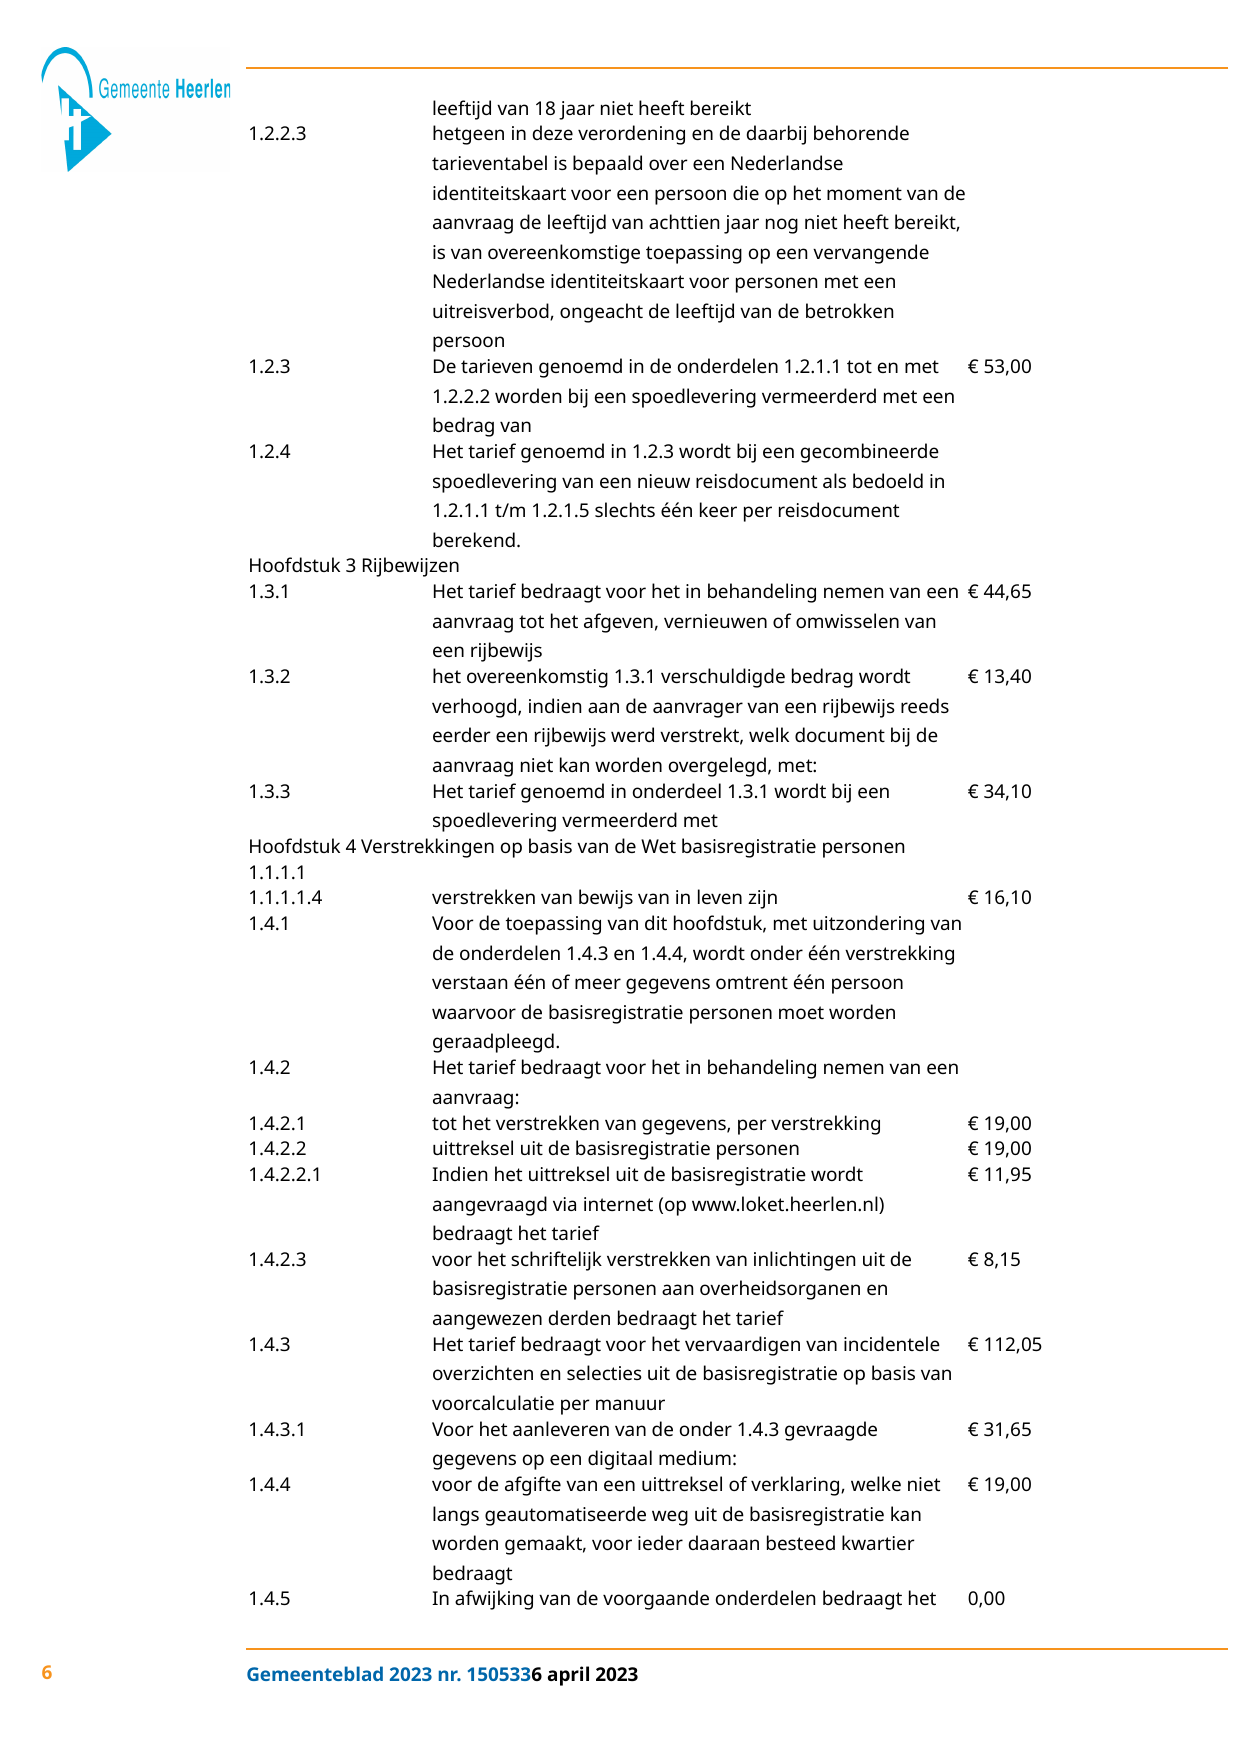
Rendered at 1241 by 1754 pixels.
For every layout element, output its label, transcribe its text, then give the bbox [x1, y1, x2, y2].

table_cell Voor het aanleveren van de onder 1.4.3 gevraagde gegevens op een digitaal medium: [432, 1416, 968, 1471]
table_cell 1.2.2.3 [248, 121, 432, 353]
table_cell 1.3.2 [248, 663, 432, 778]
table_cell 1.4.3.1 [248, 1416, 432, 1471]
table_cell [968, 910, 1152, 1054]
table_cell Hoofdstuk 4 Verstrekkingen op basis van de Wet basisregistratie personen [248, 833, 1152, 859]
table_cell € 53,00 [968, 353, 1152, 438]
table_cell 1.4.2 [248, 1054, 432, 1110]
table_cell € 19,00 [968, 1471, 1152, 1586]
table_cell € 19,00 [968, 1110, 1152, 1135]
table_cell het overeenkomstig 1.3.1 verschuldigde bedrag wordt verhoogd, indien aan de aanvrager van een rijbewijs reeds eerder een rijbewijs werd verstrekt, welk document bij de aanvraag niet kan worden overgelegd, met: [432, 663, 968, 778]
table_cell De tarieven genoemd in de onderdelen 1.2.1.1 tot en met 1.2.2.2 worden bij een spoedlevering vermeerderd met een bedrag van [432, 353, 968, 438]
table_cell 1.4.3 [248, 1331, 432, 1416]
table_cell In afwijking van de voorgaande onderdelen bedraagt het [432, 1586, 968, 1611]
table_cell [968, 95, 1152, 121]
table_cell 1.4.2.3 [248, 1246, 432, 1331]
table_cell [968, 121, 1152, 353]
table_cell € 11,95 [968, 1161, 1152, 1246]
table_cell Het tarief bedraagt voor het in behandeling nemen van een aanvraag tot het afgeven, vernieuwen of omwisselen van een rijbewijs [432, 579, 968, 663]
picture [41, 47, 59, 70]
table_cell verstrekken van bewijs van in leven zijn [432, 885, 968, 910]
picture [41, 47, 231, 172]
table_cell 1.4.1 [248, 910, 432, 1054]
table_cell Het tarief genoemd in onderdeel 1.3.1 wordt bij een spoedlevering vermeerderd met [432, 778, 968, 833]
table_cell [248, 95, 432, 121]
table_cell € 34,10 [968, 778, 1152, 833]
table_cell 1.3.3 [248, 778, 432, 833]
table_cell Indien het uittreksel uit de basisregistratie wordt aangevraagd via internet (op www.loket.heerlen.nl) bedraagt het tarief [432, 1161, 968, 1246]
table_cell 1.4.2.2.1 [248, 1161, 432, 1246]
table_cell Hoofdstuk 3 Rijbewijzen [248, 553, 1152, 578]
table_cell Het tarief bedraagt voor het in behandeling nemen van een aanvraag: [432, 1054, 968, 1110]
table_cell € 19,00 [968, 1135, 1152, 1161]
table_cell [968, 1054, 1152, 1110]
table_cell [432, 859, 968, 884]
table_cell 1.3.1 [248, 579, 432, 663]
table_cell Het tarief bedraagt voor het vervaardigen van incidentele overzichten en selecties uit de basisregistratie op basis van voorcalculatie per manuur [432, 1331, 968, 1416]
table_cell hetgeen in deze verordening en de daarbij behorende tarieventabel is bepaald over een Nederlandse identiteitskaart voor een persoon die op het moment van de aanvraag de leeftijd van achttien jaar nog niet heeft bereikt, is van overeenkomstige toepassing op een vervangende Nederlandse identiteitskaart voor personen met een uitreisverbod, ongeacht de leeftijd van de betrokken persoon [432, 121, 968, 353]
table_cell Het tarief genoemd in 1.2.3 wordt bij een gecombineerde spoedlevering van een nieuw reisdocument als bedoeld in 1.2.1.1 t/m 1.2.1.5 slechts één keer per reisdocument berekend. [432, 438, 968, 553]
table_cell voor de afgifte van een uittreksel of verklaring, welke niet langs geautomatiseerde weg uit de basisregistratie kan worden gemaakt, voor ieder daaraan besteed kwartier bedraagt [432, 1471, 968, 1586]
table_cell 1.1.1.1 [248, 859, 432, 884]
table_cell € 13,40 [968, 663, 1152, 778]
table_cell tot het verstrekken van gegevens, per verstrekking [432, 1110, 968, 1135]
table_cell 0,00 [968, 1586, 1152, 1611]
table_cell 1.2.3 [248, 353, 432, 438]
table_cell € 16,10 [968, 885, 1152, 910]
table_cell [968, 859, 1152, 884]
table_cell 1.1.1.1.4 [248, 885, 432, 910]
table_cell € 44,65 [968, 579, 1152, 663]
table_cell € 31,65 [968, 1416, 1152, 1471]
table_cell € 112,05 [968, 1331, 1152, 1416]
table_cell € 8,15 [968, 1246, 1152, 1331]
table_cell leeftijd van 18 jaar niet heeft bereikt [432, 95, 968, 121]
table_cell [968, 438, 1152, 553]
table_cell 1.4.4 [248, 1471, 432, 1586]
table_cell 1.4.5 [248, 1586, 432, 1611]
table_cell 1.4.2.1 [248, 1110, 432, 1135]
table_cell Voor de toepassing van dit hoofdstuk, met uitzondering van de onderdelen 1.4.3 en 1.4.4, wordt onder één verstrekking verstaan één of meer gegevens omtrent één persoon waarvoor de basisregistratie personen moet worden geraadpleegd. [432, 910, 968, 1054]
table_cell 1.2.4 [248, 438, 432, 553]
table_cell voor het schriftelijk verstrekken van inlichtingen uit de basisregistratie personen aan overheidsorganen en aangewezen derden bedraagt het tarief [432, 1246, 968, 1331]
table_cell uittreksel uit de basisregistratie personen [432, 1135, 968, 1161]
table_cell 1.4.2.2 [248, 1135, 432, 1161]
